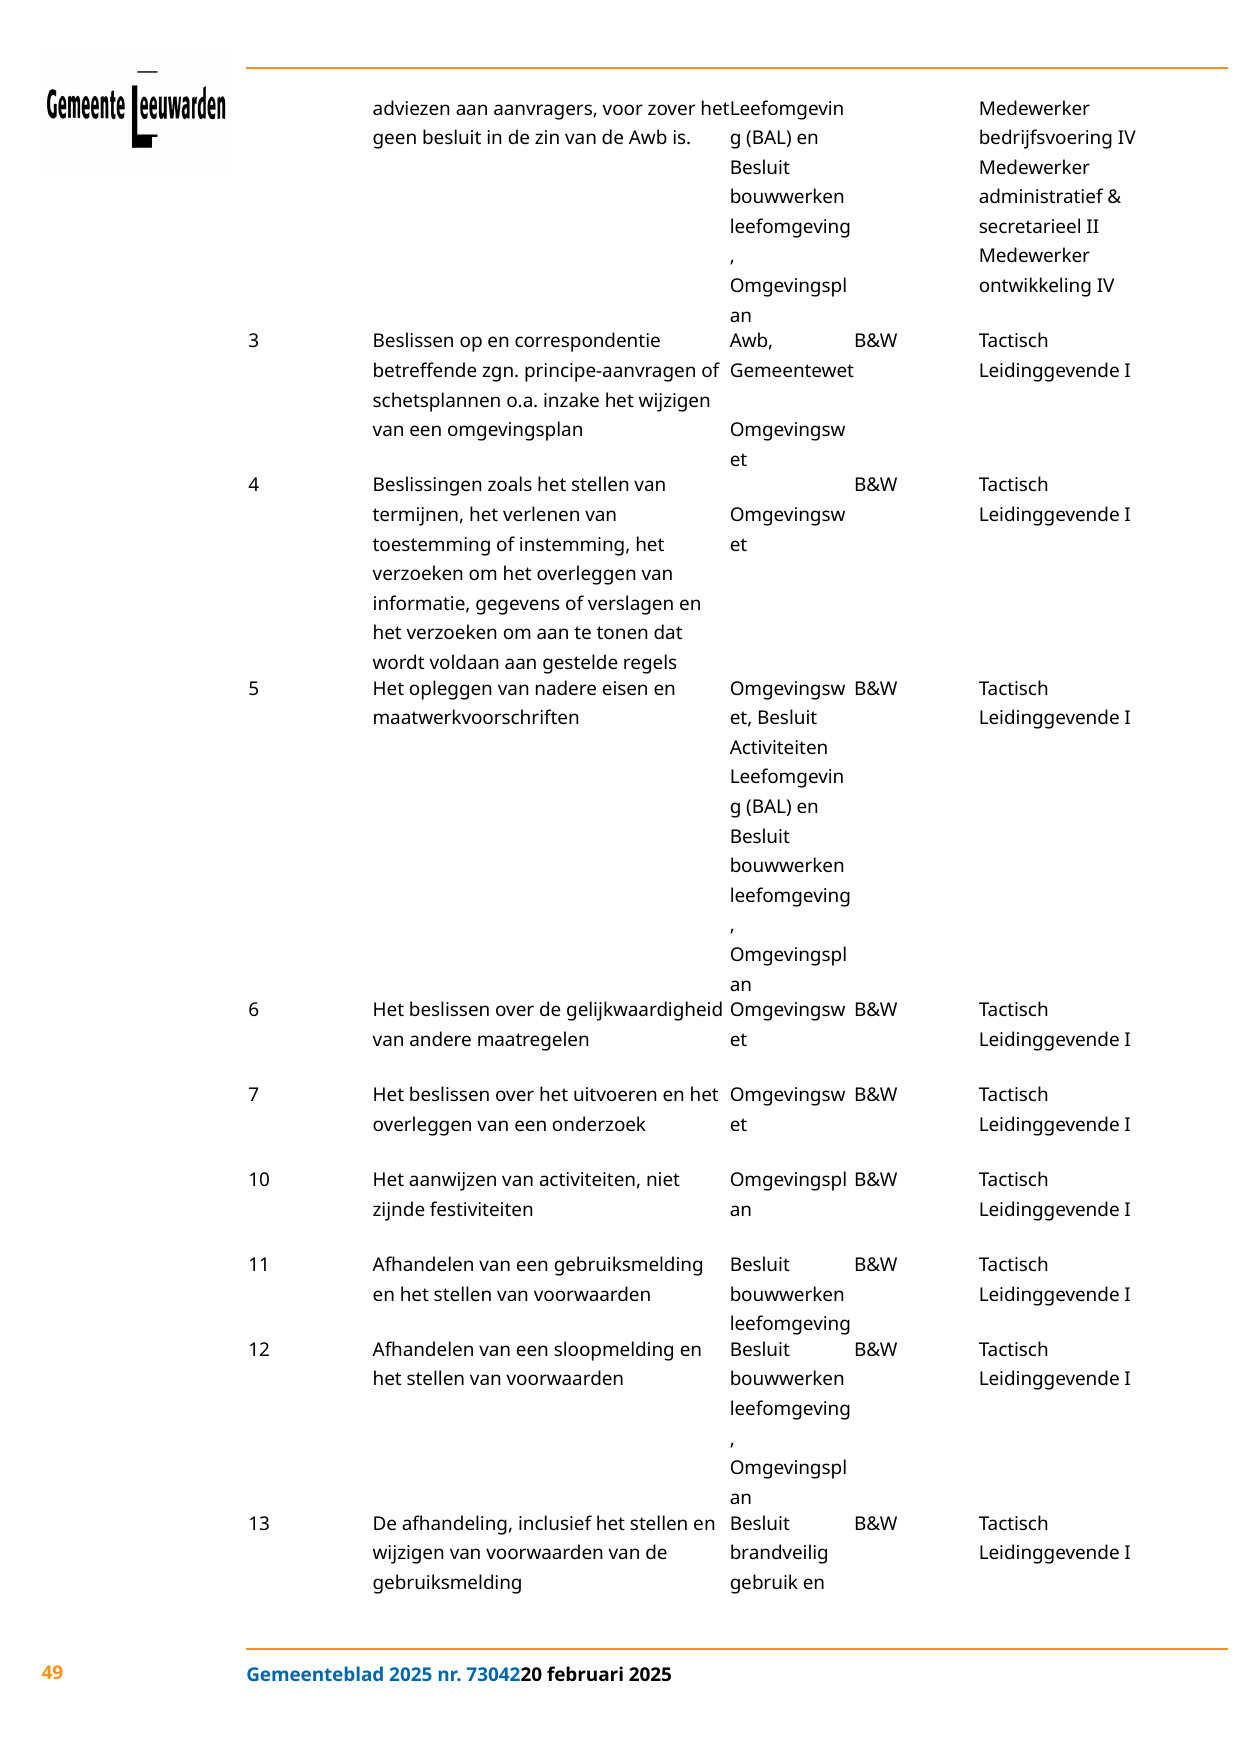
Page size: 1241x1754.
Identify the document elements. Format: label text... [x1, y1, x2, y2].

table_cell Tactisch Leidinggevende I [979, 328, 1152, 472]
table_cell 5 [248, 675, 372, 996]
table_cell Tactisch Leidinggevende I [979, 1510, 1152, 1594]
table_cell Tactisch Leidinggevende I [979, 996, 1152, 1081]
table_cell [248, 95, 372, 328]
table_cell Beslissingen zoals het stellen van termijnen, het verlenen van toestemming of instemming, het verzoeken om het overleggen van informatie, gegevens of verslagen en het verzoeken om aan te tonen dat wordt voldaan aan gestelde regels [373, 472, 729, 675]
table_cell Tactisch Leidinggevende I [979, 1336, 1152, 1510]
table_cell Besluit bouwwerken leefomgeving, Omgevingsplan [730, 1336, 854, 1510]
table_cell Medewerker bedrijfsvoering IV Medewerker administratief & secretarieel II Medewerker ontwikkeling IV [979, 95, 1152, 328]
table_cell Tactisch Leidinggevende I [979, 1166, 1152, 1251]
table_cell Besluit bouwwerken leefomgeving [730, 1251, 854, 1336]
table_cell Het opleggen van nadere eisen en maatwerkvoorschriften [373, 675, 729, 996]
table_cell Tactisch Leidinggevende I [979, 472, 1152, 675]
table_cell 4 [248, 472, 372, 675]
table_cell [854, 95, 978, 328]
table_cell Het aanwijzen van activiteiten, niet zijnde festiviteiten [373, 1166, 729, 1251]
table_cell Tactisch Leidinggevende I [979, 1251, 1152, 1336]
table_cell Het beslissen over de gelijkwaardigheid van andere maatregelen [373, 996, 729, 1081]
table_cell B&W [854, 675, 978, 996]
table_cell B&W [854, 996, 978, 1081]
table_cell B&W [854, 1251, 978, 1336]
table_cell Omgevingswet [730, 472, 854, 675]
table_cell B&W [854, 1166, 978, 1251]
table_cell Leefomgeving (BAL) en Besluit bouwwerken leefomgeving, Omgevingsplan [730, 95, 854, 328]
table_cell Tactisch Leidinggevende I [979, 1081, 1152, 1166]
table_cell Besluit brandveilig gebruik en [730, 1510, 854, 1594]
table_cell B&W [854, 1336, 978, 1510]
table_cell adviezen aan aanvragers, voor zover het geen besluit in de zin van de Awb is. [373, 95, 729, 328]
table_cell Omgevingswet [730, 996, 854, 1081]
table_cell Omgevingswet [730, 1081, 854, 1166]
picture [41, 47, 231, 172]
table_cell 13 [248, 1510, 372, 1594]
table_cell 7 [248, 1081, 372, 1166]
table_cell Omgevingsplan [730, 1166, 854, 1251]
table_cell Afhandelen van een gebruiksmelding en het stellen van voorwaarden [373, 1251, 729, 1336]
table_cell Omgevingswet, Besluit Activiteiten Leefomgeving (BAL) en Besluit bouwwerken leefomgeving, Omgevingsplan [730, 675, 854, 996]
table_cell B&W [854, 1081, 978, 1166]
table_cell Awb, Gemeentewet Omgevingswet [730, 328, 854, 472]
table_cell Het beslissen over het uitvoeren en het overleggen van een onderzoek [373, 1081, 729, 1166]
table_cell B&W [854, 472, 978, 675]
table_cell 10 [248, 1166, 372, 1251]
table_cell 11 [248, 1251, 372, 1336]
table_cell De afhandeling, inclusief het stellen en wijzigen van voorwaarden van de gebruiksmelding [373, 1510, 729, 1594]
table_cell 6 [248, 996, 372, 1081]
table_cell Tactisch Leidinggevende I [979, 675, 1152, 996]
table_cell B&W [854, 1510, 978, 1594]
table_cell Beslissen op en correspondentie betreffende zgn. principe-aanvragen of schetsplannen o.a. inzake het wijzigen van een omgevingsplan [373, 328, 729, 472]
table_cell Afhandelen van een sloopmelding en het stellen van voorwaarden [373, 1336, 729, 1510]
table_cell 12 [248, 1336, 372, 1510]
table_cell B&W [854, 328, 978, 472]
table_cell 3 [248, 328, 372, 472]
